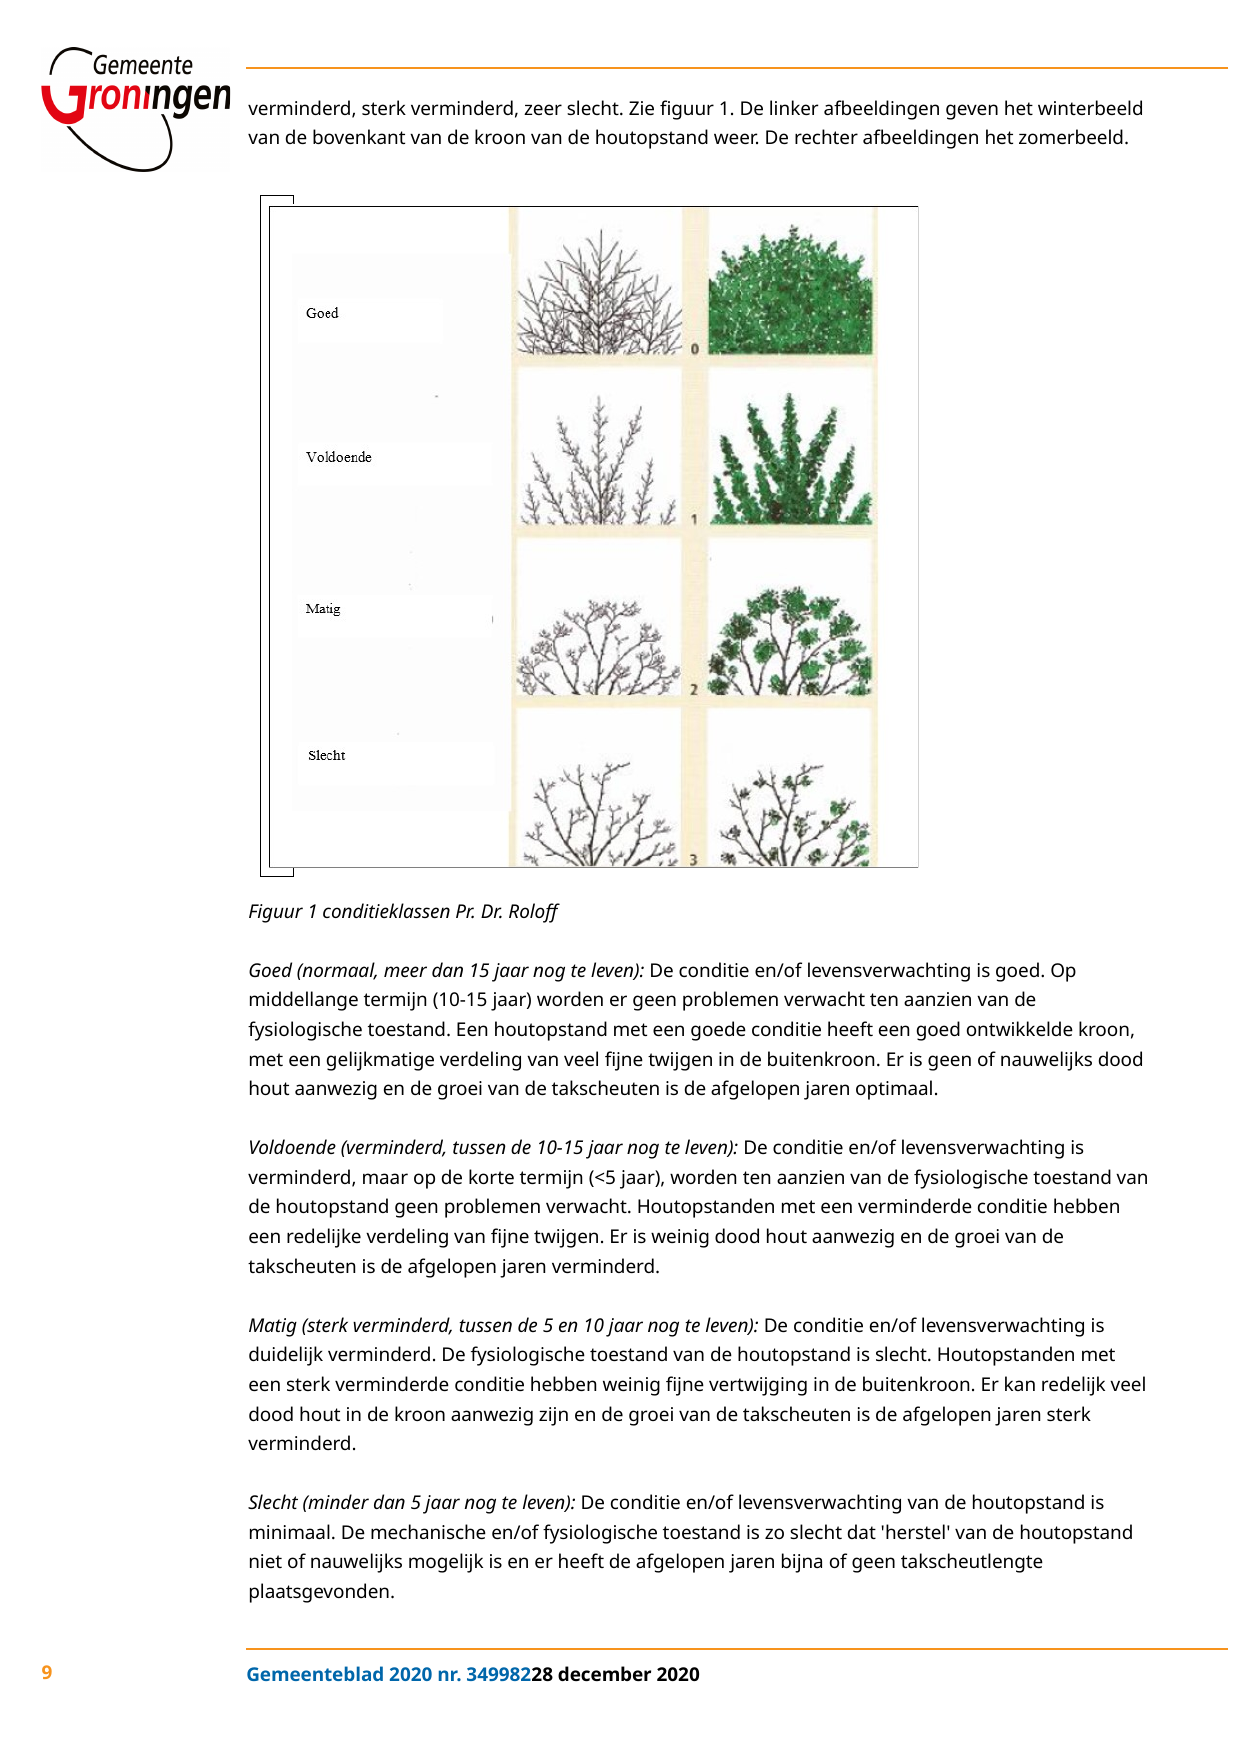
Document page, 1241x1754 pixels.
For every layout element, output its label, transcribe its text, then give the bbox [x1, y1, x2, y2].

text Voldoende (verminderd, tussen de 10-15 jaar nog te leven): De conditie en/of levensverwachting is verminderd, maar op de korte termijn (<5 jaar), worden ten aanzien van de fysiologische toestand van de houtopstand geen problemen verwacht. Houtopstanden met een verminderde conditie hebben een redelijke verdeling van fijne twijgen. Er is weinig dood hout aanwezig en de groei van de takscheuten is de afgelopen jaren verminderd. [248, 1134, 1152, 1279]
text Figuur 1 conditieklassen Pr. Dr. Roloff [248, 898, 1152, 924]
text Slecht (minder dan 5 jaar nog te leven): De conditie en/of levensverwachting van de houtopstand is minimaal. De mechanische en/of fysiologische toestand is zo slecht dat 'herstel' van de houtopstand niet of nauwelijks mogelijk is en er heeft de afgelopen jaren bijna of geen takscheutlengte plaatsgevonden. [248, 1489, 1152, 1604]
text Matig (sterk verminderd, tussen de 5 en 10 jaar nog te leven): De conditie en/of levensverwachting is duidelijk verminderd. De fysiologische toestand van de houtopstand is slecht. Houtopstanden met een sterk verminderde conditie hebben weinig fijne vertwijging in de buitenkroon. Er kan redelijk veel dood hout in de kroon aanwezig zijn en de groei van de takscheuten is de afgelopen jaren sterk verminderd. [248, 1312, 1152, 1456]
text Goed (normaal, meer dan 15 jaar nog te leven): De conditie en/of levensverwachting is goed. Op middellange termijn (10-15 jaar) worden er geen problemen verwacht ten aanzien van de fysiologische toestand. Een houtopstand met een goede conditie heeft een goed ontwikkelde kroon, met een gelijkmatige verdeling van veel fijne twijgen in de buitenkroon. Er is geen of nauwelijks dood hout aanwezig en de groei van de takscheuten is de afgelopen jaren optimaal. [248, 957, 1152, 1101]
picture [41, 47, 231, 172]
picture [268, 204, 919, 868]
text verminderd, sterk verminderd, zeer slecht. Zie figuur 1. De linker afbeeldingen geven het winterbeeld van de bovenkant van de kroon van de houtopstand weer. De rechter afbeeldingen het zomerbeeld. [248, 95, 1152, 150]
